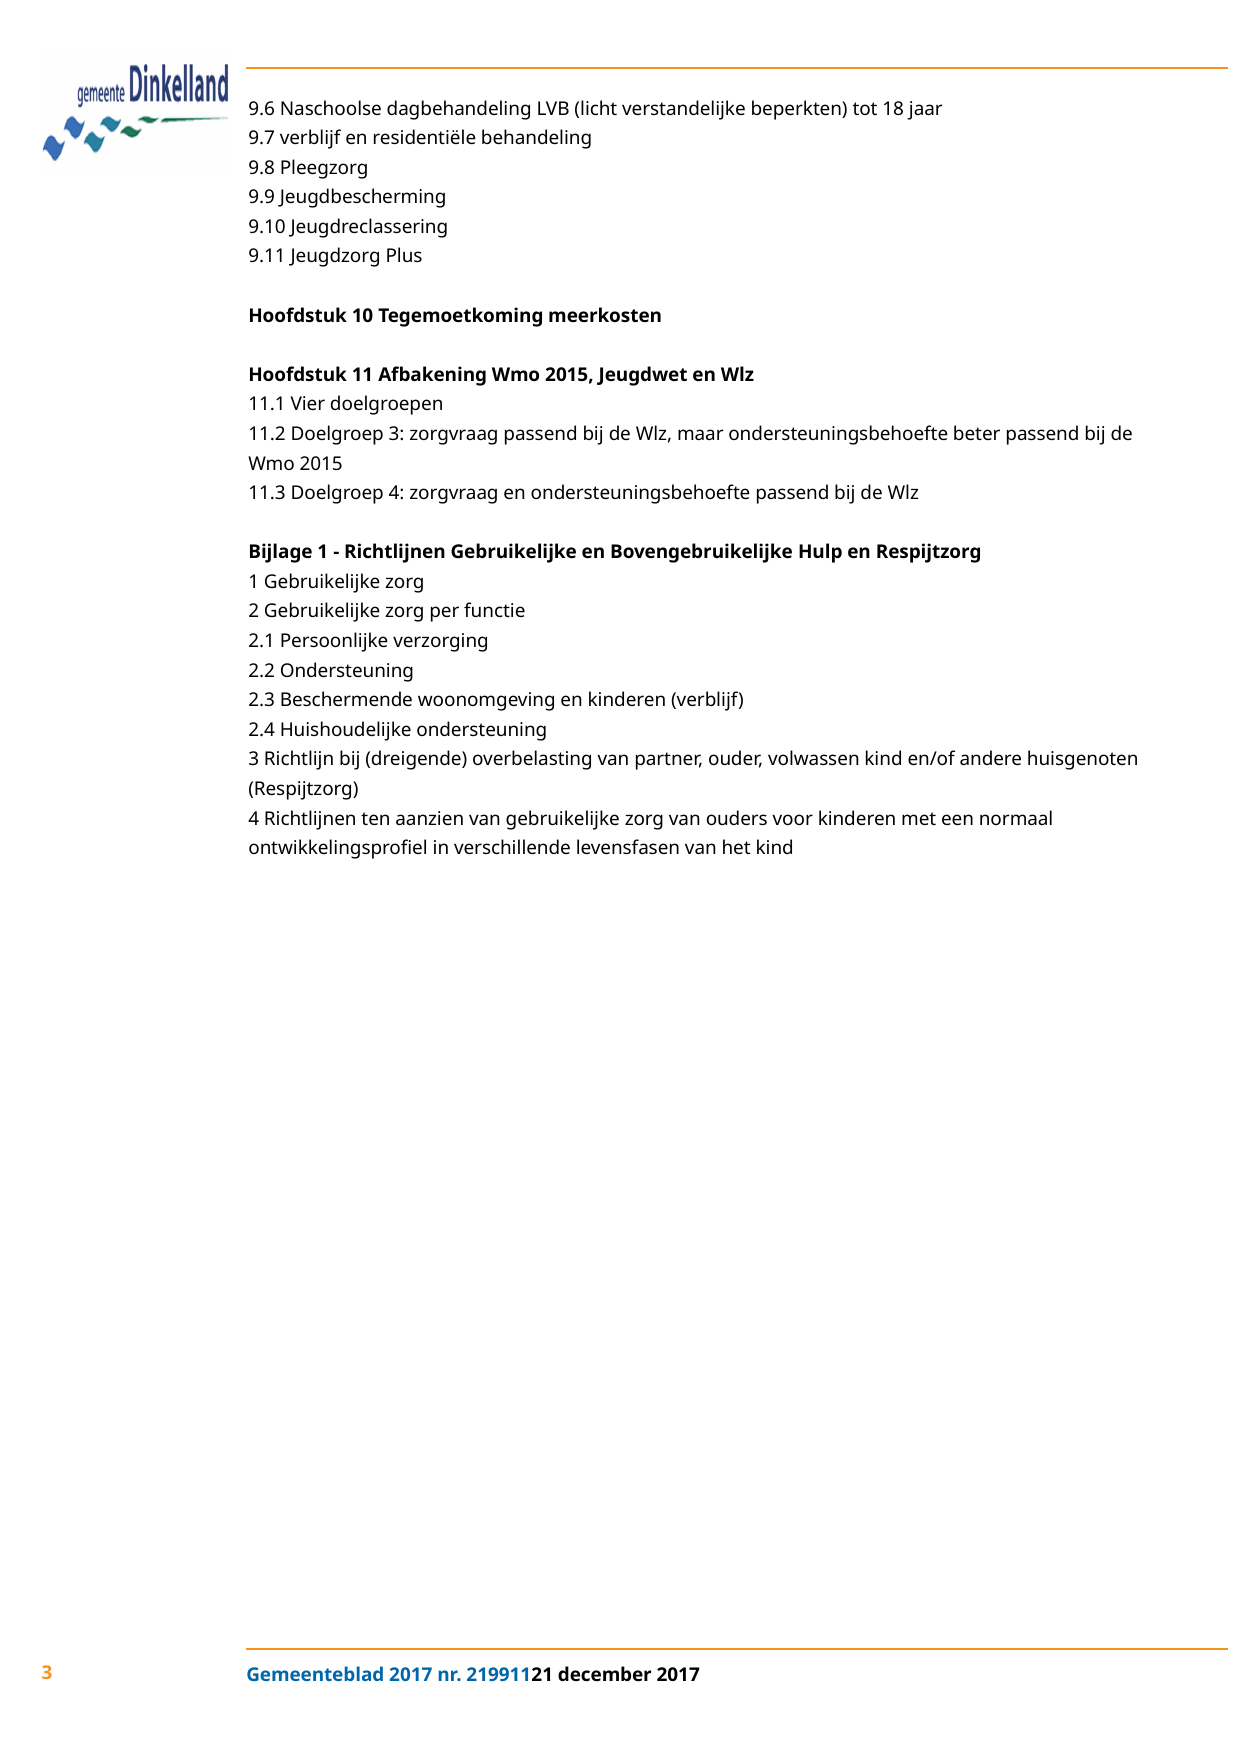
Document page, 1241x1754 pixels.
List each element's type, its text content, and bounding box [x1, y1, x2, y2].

text 2.2 Ondersteuning [248, 657, 1152, 683]
text 4 Richtlijnen ten aanzien van gebruikelijke zorg van ouders voor kinderen met een normaal ontwikkelingsprofiel in verschillende levensfasen van het kind [248, 805, 1152, 860]
text 2.4 Huishoudelijke ondersteuning [248, 716, 1152, 742]
text 2 Gebruikelijke zorg per functie [248, 598, 1152, 623]
text Hoofdstuk 10 Tegemoetkoming meerkosten [248, 302, 1152, 328]
text Bijlage 1 - Richtlijnen Gebruikelijke en Bovengebruikelijke Hulp en Respijtzorg [248, 538, 1152, 564]
text 9.9 Jeugdbescherming [248, 183, 1152, 209]
text 9.11 Jeugdzorg Plus [248, 243, 1152, 268]
text 9.6 Naschoolse dagbehandeling LVB (licht verstandelijke beperkten) tot 18 jaar [248, 95, 1152, 121]
text 11.3 Doelgroep 4: zorgvraag en ondersteuningsbehoefte passend bij de Wlz [248, 479, 1152, 505]
text 2.1 Persoonlijke verzorging [248, 627, 1152, 653]
text Hoofdstuk 11 Afbakening Wmo 2015, Jeugdwet en Wlz [248, 361, 1152, 387]
text 9.7 verblijf en residentiële behandeling [248, 124, 1152, 150]
text 2.3 Beschermende woonomgeving en kinderen (verblijf) [248, 686, 1152, 712]
text 11.1 Vier doelgroepen [248, 391, 1152, 416]
picture [41, 47, 231, 172]
text 11.2 Doelgroep 3: zorgvraag passend bij de Wlz, maar ondersteuningsbehoefte beter passend bij de Wmo 2015 [248, 420, 1152, 476]
text 9.10 Jeugdreclassering [248, 213, 1152, 239]
text 3 Richtlijn bij (dreigende) overbelasting van partner, ouder, volwassen kind en/of andere huisgenoten (Respijtzorg) [248, 746, 1152, 801]
text 9.8 Pleegzorg [248, 154, 1152, 180]
text 1 Gebruikelijke zorg [248, 568, 1152, 594]
